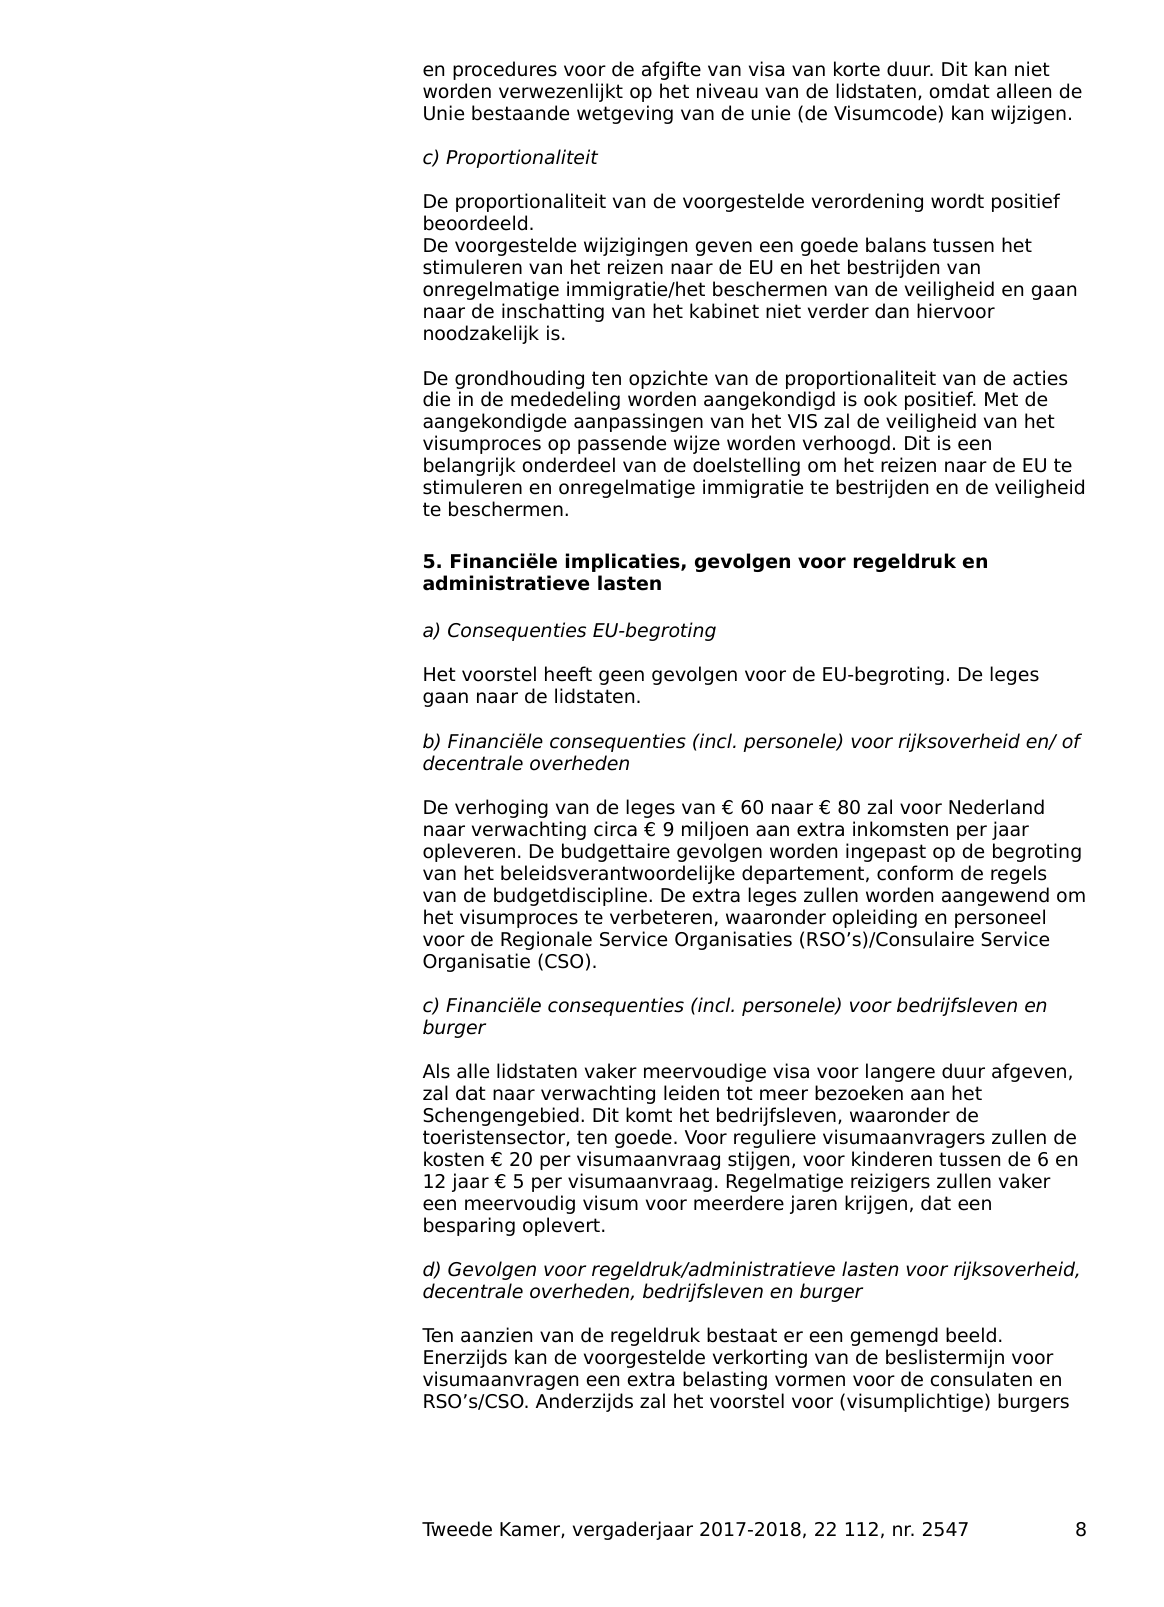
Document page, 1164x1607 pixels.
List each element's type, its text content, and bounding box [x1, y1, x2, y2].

subtitle c) Proportionaliteit [422, 147, 1087, 169]
subtitle b) Financiële consequenties (incl. personele) voor rijksoverheid en/ of decentrale overheden [422, 731, 1087, 774]
subtitle a) Consequenties EU-begroting [422, 620, 1087, 642]
text Het voorstel heeft geen gevolgen voor de EU-begroting. De leges gaan naar de lidstaten. [422, 664, 1087, 708]
subtitle 5. Financiële implicaties, gevolgen voor regeldruk en administratieve lasten [422, 551, 1087, 595]
text en procedures voor de afgifte van visa van korte duur. Dit kan niet worden verwezenlijkt op het niveau van de lidstaten, omdat alleen de Unie bestaande wetgeving van de unie (de Visumcode) kan wijzigen. [422, 59, 1087, 125]
subtitle c) Financiële consequenties (incl. personele) voor bedrijfsleven en burger [422, 995, 1087, 1039]
text De verhoging van de leges van € 60 naar € 80 zal voor Nederland naar verwachting circa € 9 miljoen aan extra inkomsten per jaar opleveren. De budgettaire gevolgen worden ingepast op de begroting van het beleidsverantwoordelijke departement, conform de regels van de budgetdiscipline. De extra leges zullen worden aangewend om het visumproces te verbeteren, waaronder opleiding en personeel voor de Regionale Service Organisaties (RSO’s)/Consulaire Service Organisatie (CSO). [422, 797, 1087, 972]
text De proportionaliteit van de voorgestelde verordening wordt positief beoordeeld. [422, 191, 1087, 235]
text Als alle lidstaten vaker meervoudige visa voor langere duur afgeven, zal dat naar verwachting leiden tot meer bezoeken aan het Schengengebied. Dit komt het bedrijfsleven, waaronder de toeristensector, ten goede. Voor reguliere visumaanvragers zullen de kosten € 20 per visumaanvraag stijgen, voor kinderen tussen de 6 en 12 jaar € 5 per visumaanvraag. Regelmatige reizigers zullen vaker een meervoudig visum voor meerdere jaren krijgen, dat een besparing oplevert. [422, 1061, 1087, 1237]
text De voorgestelde wijzigingen geven een goede balans tussen het stimuleren van het reizen naar de EU en het bestrijden van onregelmatige immigratie/het beschermen van de veiligheid en gaan naar de inschatting van het kabinet niet verder dan hiervoor noodzakelijk is. [422, 235, 1087, 345]
subtitle d) Gevolgen voor regeldruk/administratieve lasten voor rijksoverheid, decentrale overheden, bedrijfsleven en burger [422, 1259, 1087, 1303]
text De grondhouding ten opzichte van de proportionaliteit van de acties die in de mededeling worden aangekondigd is ook positief. Met de aangekondigde aanpassingen van het VIS zal de veiligheid van het visumproces op passende wijze worden verhoogd. Dit is een belangrijk onderdeel van de doelstelling om het reizen naar de EU te stimuleren en onregelmatige immigratie te bestrijden en de veiligheid te beschermen. [422, 367, 1087, 521]
text Ten aanzien van de regeldruk bestaat er een gemengd beeld. Enerzijds kan de voorgestelde verkorting van de beslistermijn voor visumaanvragen een extra belasting vormen voor de consulaten en RSO’s/CSO. Anderzijds zal het voorstel voor (visumplichtige) burgers [422, 1325, 1087, 1413]
